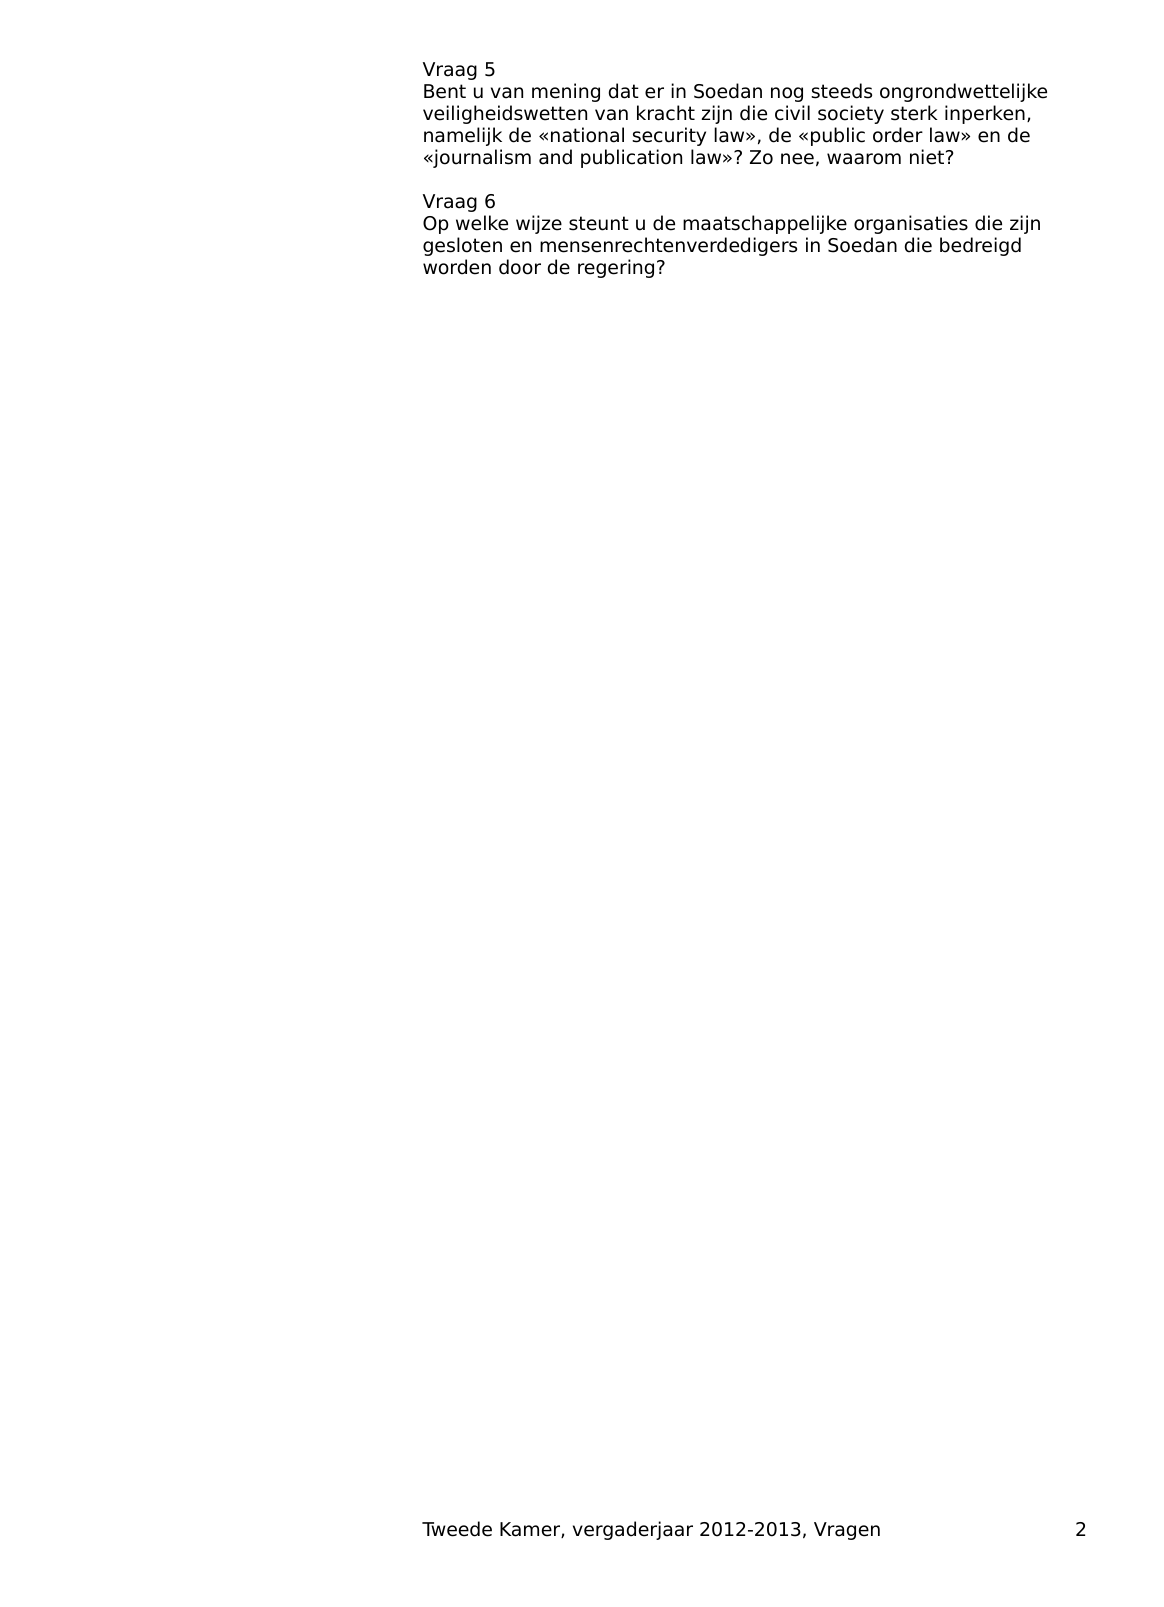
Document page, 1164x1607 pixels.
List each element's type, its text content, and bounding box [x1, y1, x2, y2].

text Op welke wijze steunt u de maatschappelijke organisaties die zijn gesloten en mensenrechtenverdedigers in Soedan die bedreigd worden door de regering? [422, 213, 1087, 279]
text Bent u van mening dat er in Soedan nog steeds ongrondwettelijke veiligheidswetten van kracht zijn die civil society sterk inperken, namelijk de «national security law», de «public order law» en de «journalism and publication law»? Zo nee, waarom niet? [422, 81, 1087, 169]
text Vraag 6 [422, 191, 1087, 213]
text Vraag 5 [422, 59, 1087, 81]
